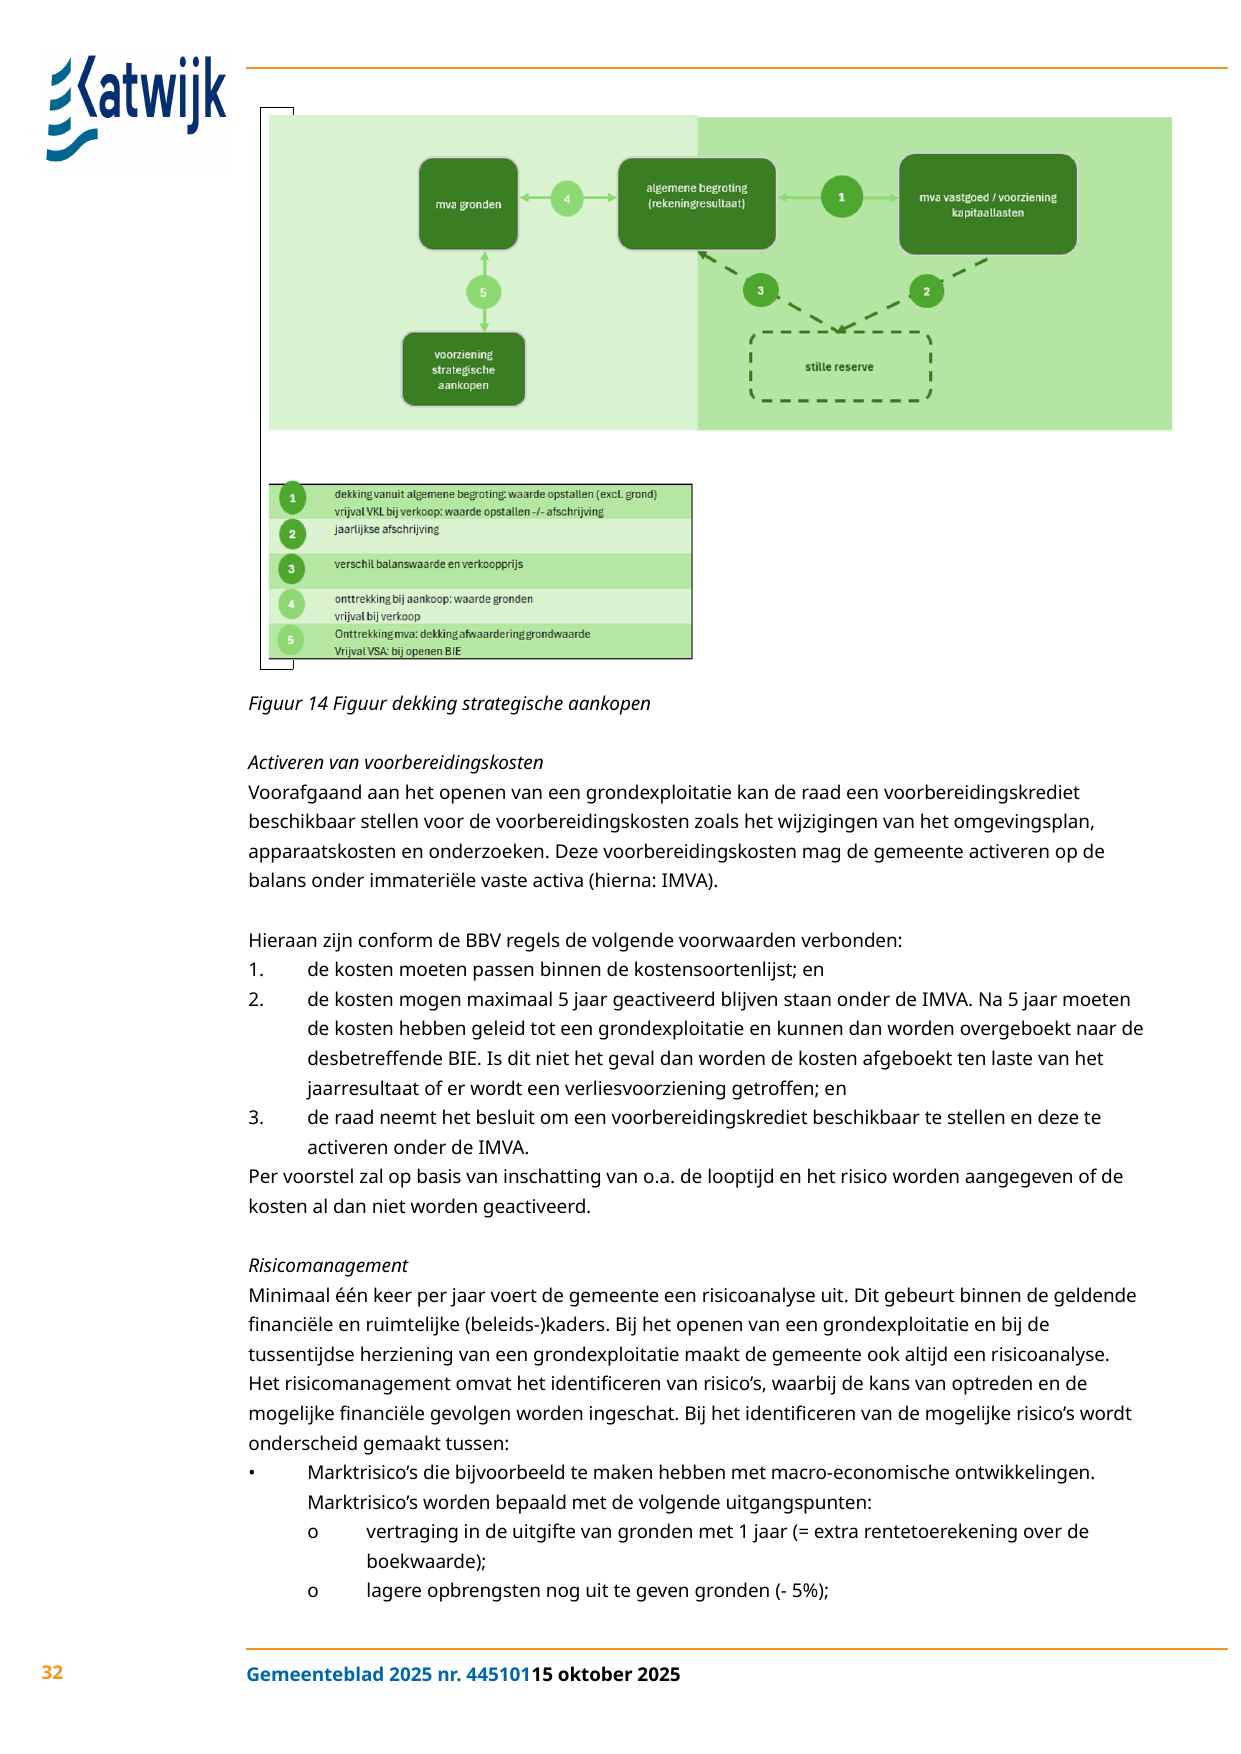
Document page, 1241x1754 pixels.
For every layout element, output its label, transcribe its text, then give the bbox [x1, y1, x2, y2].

text Activeren van voorbereidingskosten [248, 749, 1152, 775]
list de kosten mogen maximaal 5 jaar geactiveerd blijven staan onder de IMVA. Na 5 jaar moeten de kosten hebben geleid tot een grondexploitatie en kunnen dan worden overgeboekt naar de desbetreffende BIE. Is dit niet het geval dan worden de kosten afgeboekt ten laste van het jaarresultaat of er wordt een verliesvoorziening getroffen; en [248, 986, 1152, 1100]
list vertraging in de uitgifte van gronden met 1 jaar (= extra rentetoerekening over de boekwaarde); [307, 1518, 1152, 1574]
text Risicomanagement [248, 1252, 1152, 1278]
text Voorafgaand aan het openen van een grondexploitatie kan de raad een voorbereidingskrediet beschikbaar stellen voor de voorbereidingskosten zoals het wijzigingen van het omgevingsplan, apparaatskosten en onderzoeken. Deze voorbereidingskosten mag de gemeente activeren op de balans onder immateriële vaste activa (hierna: IMVA). [248, 779, 1152, 893]
text Het risicomanagement omvat het identificeren van risico’s, waarbij de kans van optreden en de mogelijke financiële gevolgen worden ingeschat. Bij het identificeren van de mogelijke risico’s wordt onderscheid gemaakt tussen: [248, 1371, 1152, 1455]
text Hieraan zijn conform de BBV regels de volgende voorwaarden verbonden: [248, 927, 1152, 952]
list de raad neemt het besluit om een voorbereidingskrediet beschikbaar te stellen en deze te activeren onder de IMVA. [248, 1104, 1152, 1159]
text Minimaal één keer per jaar voert de gemeente een risicoanalyse uit. Dit gebeurt binnen de geldende financiële en ruimtelijke (beleids-)kaders. Bij het openen van een grondexploitatie en bij de tussentijdse herziening van een grondexploitatie maakt de gemeente ook altijd een risicoanalyse. [248, 1282, 1152, 1367]
picture [268, 115, 1173, 660]
text Figuur 14 Figuur dekking strategische aankopen [248, 690, 1152, 716]
text Per voorstel zal op basis van inschatting van o.a. de looptijd en het risico worden aangegeven of de kosten al dan niet worden geactiveerd. [248, 1163, 1152, 1219]
picture [41, 47, 231, 172]
list de kosten moeten passen binnen de kostensoortenlijst; en [248, 956, 1152, 982]
list Marktrisico’s die bijvoorbeeld te maken hebben met macro-economische ontwikkelingen. Marktrisico’s worden bepaald met de volgende uitgangspunten: [248, 1459, 1152, 1514]
list lagere opbrengsten nog uit te geven gronden (- 5%); [307, 1578, 1152, 1603]
